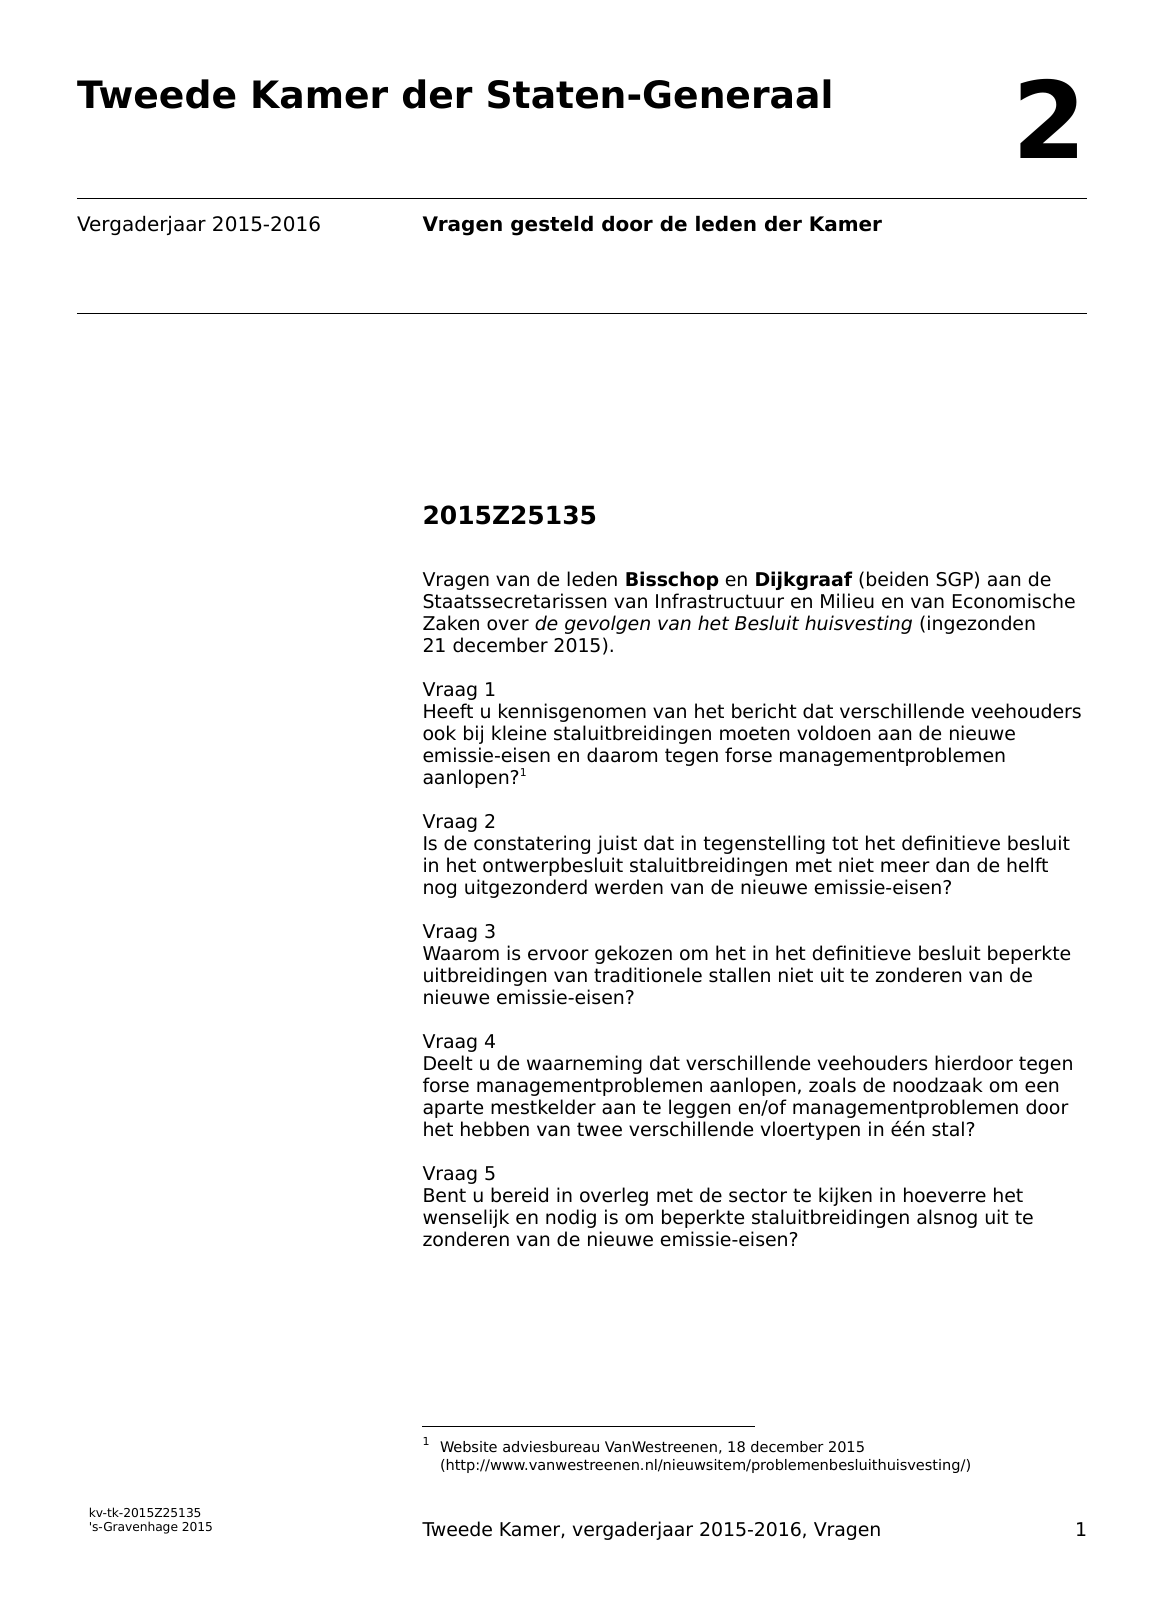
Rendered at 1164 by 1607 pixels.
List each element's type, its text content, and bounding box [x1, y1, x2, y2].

table_cell Vergaderjaar 2015-2016 [77, 199, 422, 313]
table_cell Vragen gesteld door de leden der Kamer [422, 199, 1087, 313]
text Waarom is ervoor gekozen om het in het definitieve besluit beperkte uitbreidingen van traditionele stallen niet uit te zonderen van de nieuwe emissie-eisen? [422, 943, 1087, 1009]
text Vraag 2 [422, 811, 1087, 833]
text Is de constatering juist dat in tegenstelling tot het definitieve besluit in het ontwerpbesluit staluitbreidingen met niet meer dan de helft nog uitgezonderd werden van de nieuwe emissie-eisen? [422, 833, 1087, 899]
text Vraag 1 [422, 679, 1087, 701]
text 's-Gravenhage 2015 [88, 1520, 323, 1534]
text Website adviesbureau VanWestreenen, 18 december 2015 (http://www.vanwestreenen.nl/nieuwsitem/problemenbesluithuisvesting/) [422, 1435, 1087, 1474]
text Deelt u de waarneming dat verschillende veehouders hierdoor tegen forse managementproblemen aanlopen, zoals de noodzaak om een aparte mestkelder aan te leggen en/of managementproblemen door het hebben van twee verschillende vloertypen in één stal? [422, 1053, 1087, 1141]
text Vragen van de leden Bisschop en Dijkgraaf (beiden SGP) aan de Staatssecretarissen van Infrastructuur en Milieu en van Economische Zaken over de gevolgen van het Besluit huisvesting (ingezonden 21 december 2015). [422, 569, 1087, 657]
text 2015Z25135 [422, 501, 1087, 531]
text Vraag 3 [422, 921, 1087, 943]
text Bent u bereid in overleg met de sector te kijken in hoeverre het wenselijk en nodig is om beperkte staluitbreidingen alsnog uit te zonderen van de nieuwe emissie-eisen? [422, 1185, 1087, 1251]
text Vraag 5 [422, 1163, 1087, 1185]
table_header 2 [886, 59, 1087, 198]
text Heeft u kennisgenomen van het bericht dat verschillende veehouders ook bij kleine staluitbreidingen moeten voldoen aan de nieuwe emissie-eisen en daarom tegen forse managementproblemen aanlopen? [422, 701, 1087, 789]
text kv-tk-2015Z25135 [88, 1506, 323, 1520]
table_header Tweede Kamer der Staten-Generaal [77, 59, 886, 198]
text Vraag 4 [422, 1031, 1087, 1053]
